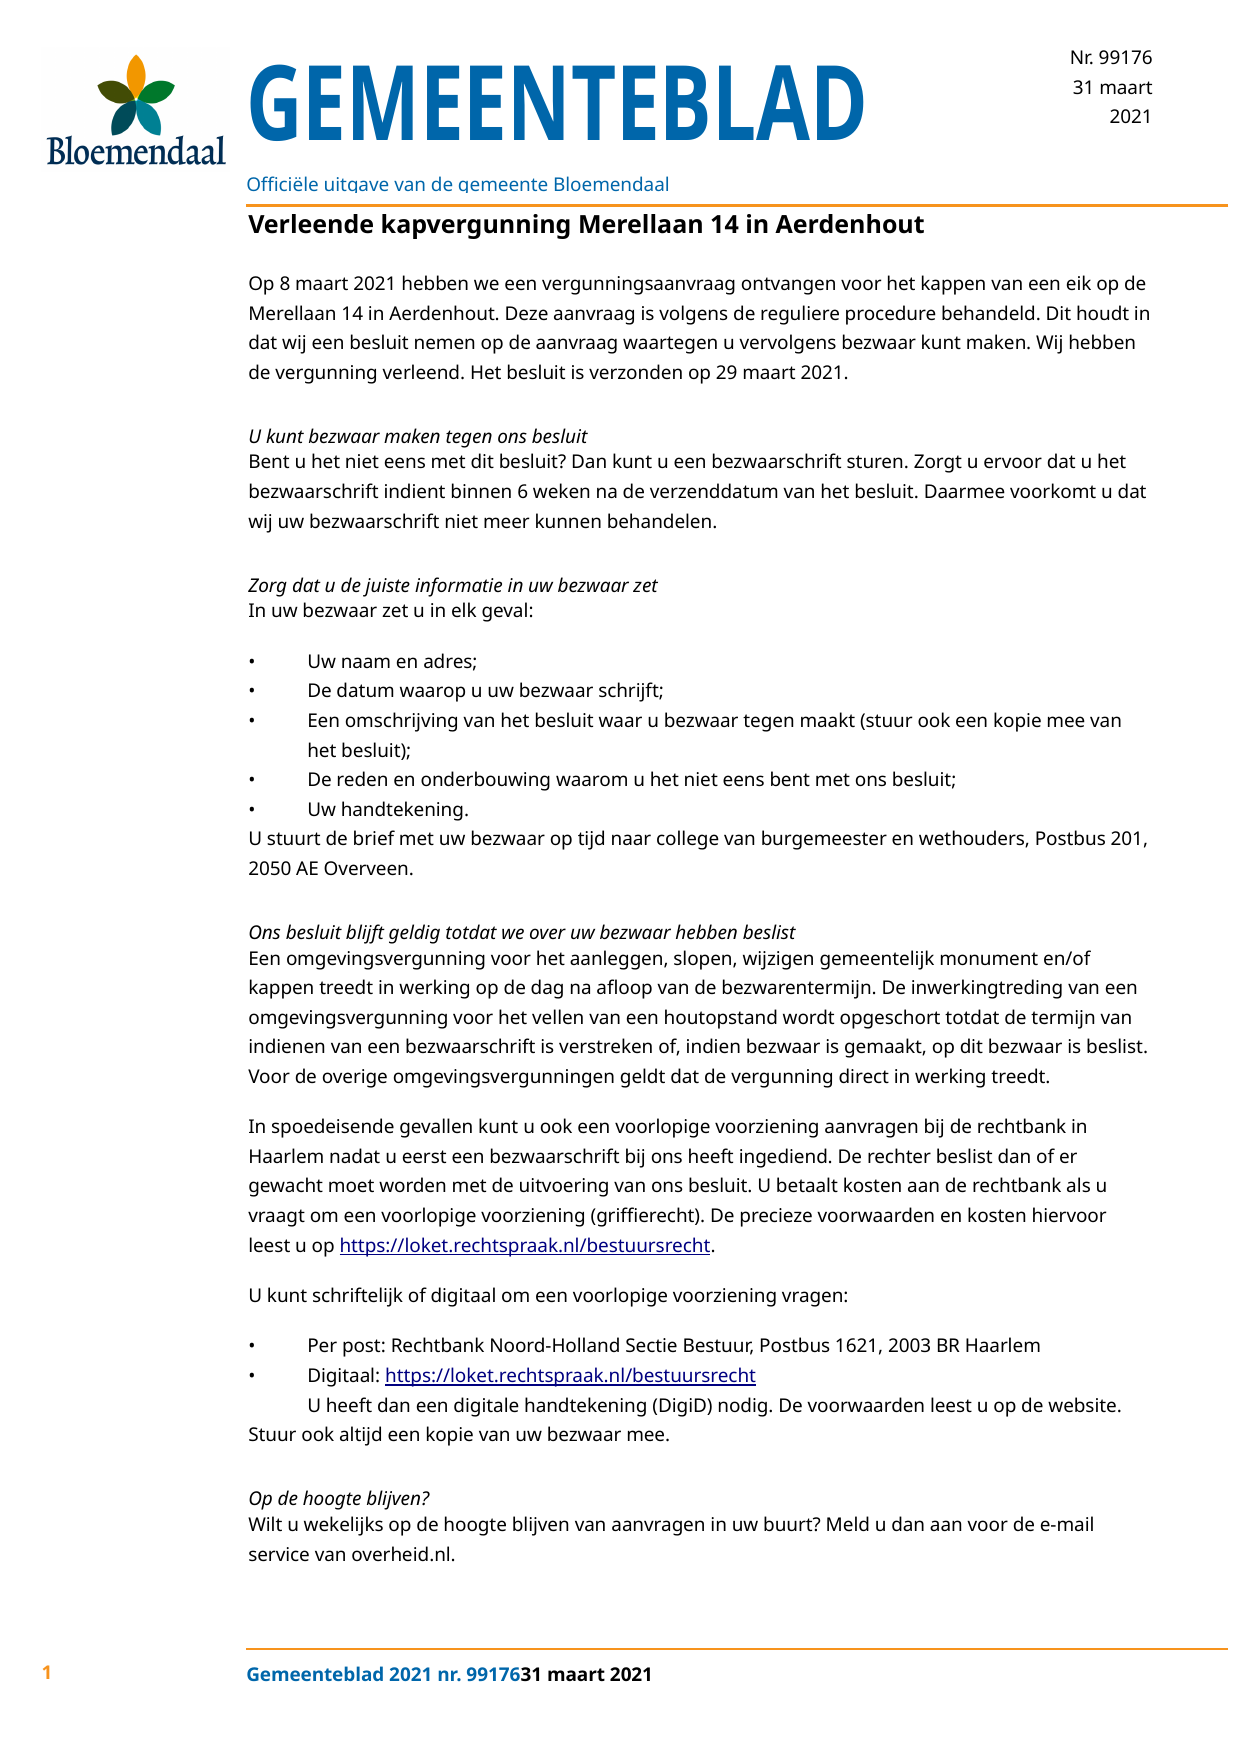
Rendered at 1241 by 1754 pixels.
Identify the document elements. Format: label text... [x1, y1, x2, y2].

text Ons besluit blijft geldig totdat we over uw bezwaar hebben beslist [248, 919, 1152, 945]
text In spoedeisende gevallen kunt u ook een voorlopige voorziening aanvragen bij de rechtbank in Haarlem nadat u eerst een bezwaarschrift bij ons heeft ingediend. De rechter beslist dan of er gewacht moet worden met de uitvoering van ons besluit. U betaalt kosten aan de rechtbank als u vraagt om een voorlopige voorziening (griffierecht). De precieze voorwaarden en kosten hiervoor leest u op https://loket.rechtspraak.nl/bestuursrecht. [248, 1113, 1152, 1258]
list Een omschrijving van het besluit waar u bezwaar tegen maakt (stuur ook een kopie mee van het besluit); [248, 707, 1152, 762]
text U kunt schriftelijk of digitaal om een voorlopige voorziening vragen: [248, 1282, 1152, 1308]
list De datum waarop u uw bezwaar schrijft; [248, 678, 1152, 703]
list De reden en onderbouwing waarom u het niet eens bent met ons besluit; [248, 766, 1152, 792]
list Digitaal: https://loket.rechtspraak.nl/bestuursrecht [248, 1362, 1152, 1388]
text Verleende kapvergunning Merellaan 14 in Aerdenhout [248, 207, 1152, 241]
text U kunt bezwaar maken tegen ons besluit [248, 423, 1152, 449]
list Uw naam en adres; [248, 648, 1152, 674]
text Wilt u wekelijks op de hoogte blijven van aanvragen in uw buurt? Meld u dan aan voor de e-mail service van overheid.nl. [248, 1511, 1152, 1566]
text Bent u het niet eens met dit besluit? Dan kunt u een bezwaarschrift sturen. Zorgt u ervoor dat u het bezwaarschrift indient binnen 6 weken na de verzenddatum van het besluit. Daarmee voorkomt u dat wij uw bezwaarschrift niet meer kunnen behandelen. [248, 449, 1152, 534]
text In uw bezwaar zet u in elk geval: [248, 598, 1152, 623]
picture [41, 47, 231, 172]
text Stuur ook altijd een kopie van uw bezwaar mee. [248, 1421, 1152, 1447]
text Een omgevingsvergunning voor het aanleggen, slopen, wijzigen gemeentelijk monument en/of kappen treedt in werking op de dag na afloop van de bezwarentermijn. De inwerkingtreding van een omgevingsvergunning voor het vellen van een houtopstand wordt opgeschort totdat de termijn van indienen van een bezwaarschrift is verstreken of, indien bezwaar is gemaakt, op dit bezwaar is beslist. Voor de overige omgevingsvergunningen geldt dat de vergunning direct in werking treedt. [248, 945, 1152, 1089]
text Zorg dat u de juiste informatie in uw bezwaar zet [248, 572, 1152, 598]
list Per post: Rechtbank Noord-Holland Sectie Bestuur, Postbus 1621, 2003 BR Haarlem [248, 1333, 1152, 1358]
text Op 8 maart 2021 hebben we een vergunningsaanvraag ontvangen voor het kappen van een eik op de Merellaan 14 in Aerdenhout. Deze aanvraag is volgens de reguliere procedure behandeld. Dit houdt in dat wij een besluit nemen op de aanvraag waartegen u vervolgens bezwaar kunt maken. Wij hebben de vergunning verleend. Het besluit is verzonden op 29 maart 2021. [248, 270, 1152, 385]
list U heeft dan een digitale handtekening (DigiD) nodig. De voorwaarden leest u op de website. [248, 1392, 1152, 1418]
text Op de hoogte blijven? [248, 1485, 1152, 1511]
list Uw handtekening. [248, 796, 1152, 822]
text U stuurt de brief met uw bezwaar op tijd naar college van burgemeester en wethouders, Postbus 201, 2050 AE Overveen. [248, 826, 1152, 881]
